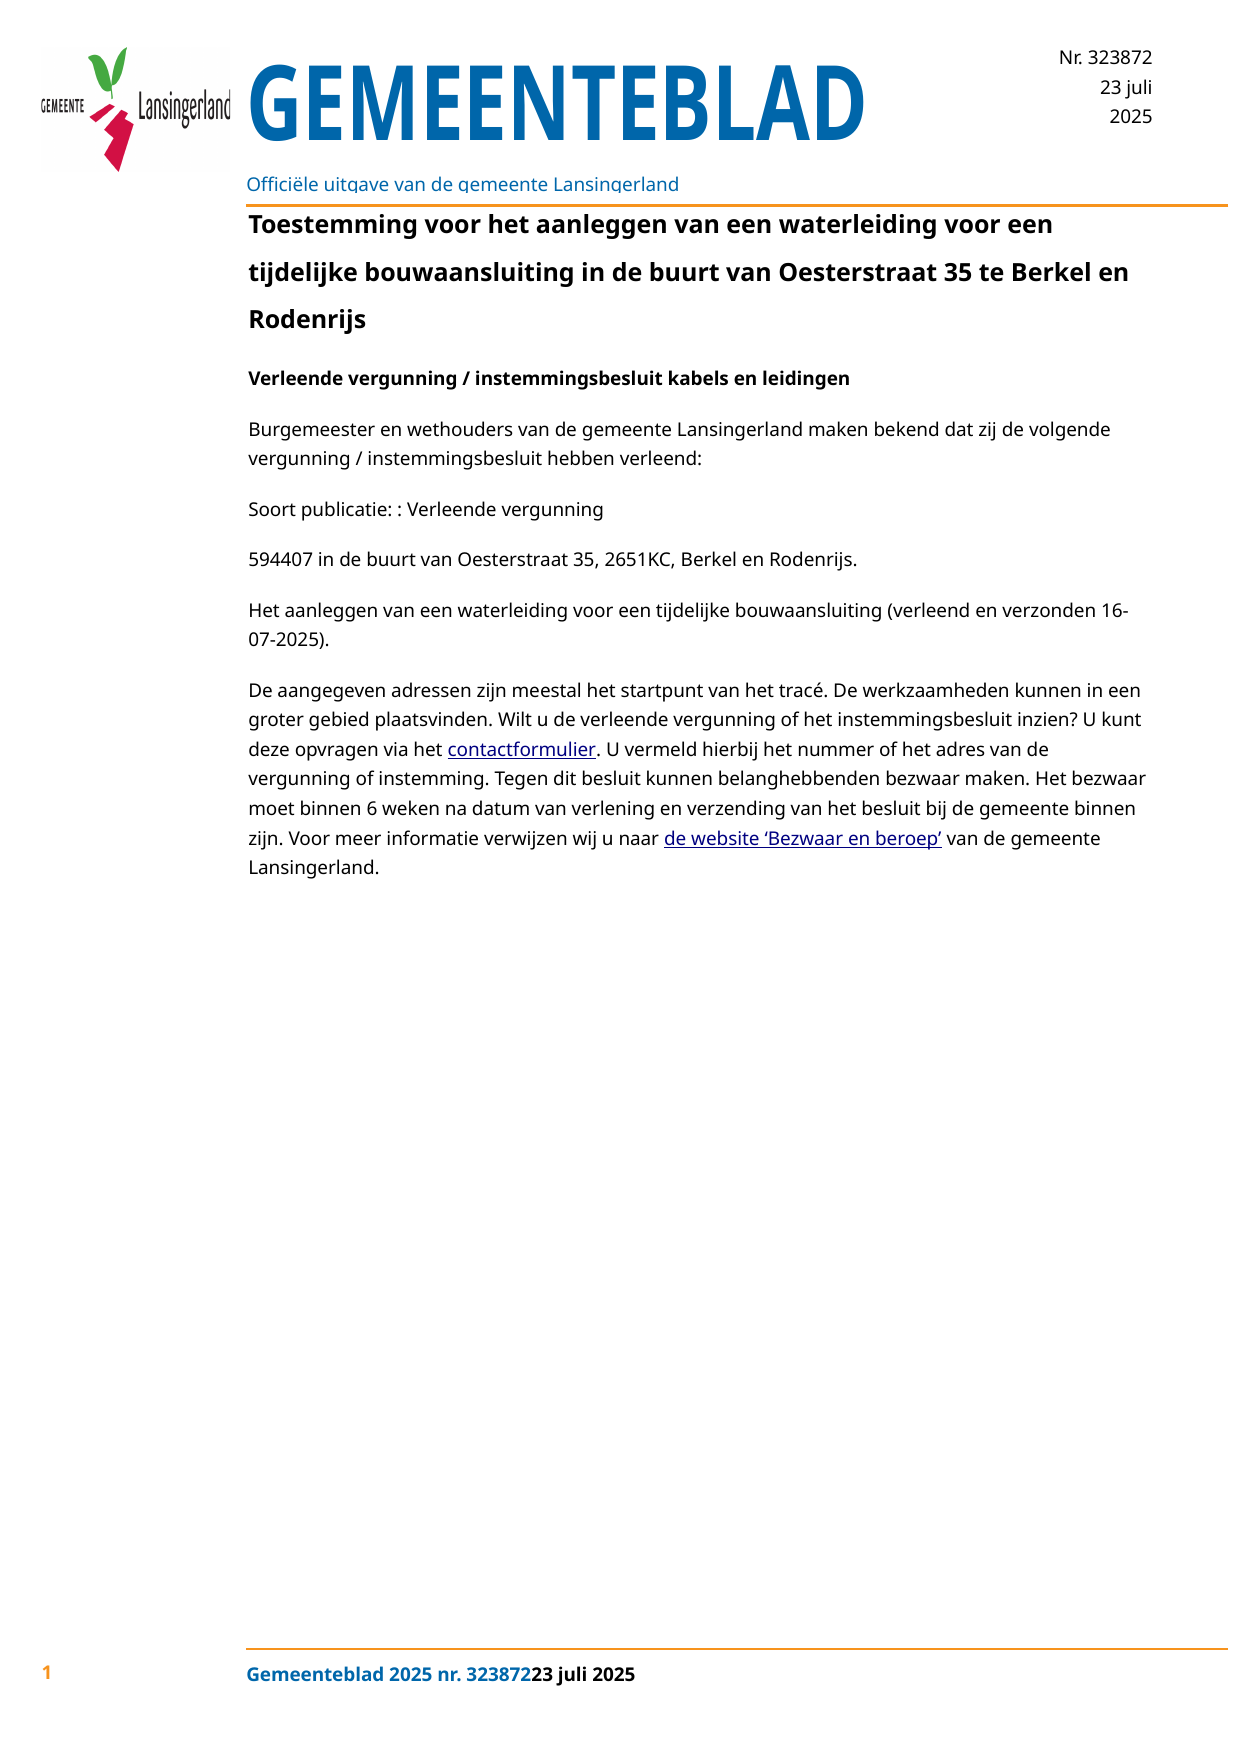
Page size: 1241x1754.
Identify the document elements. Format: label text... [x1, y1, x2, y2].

text 594407 in de buurt van Oesterstraat 35, 2651KC, Berkel en Rodenrijs. [248, 546, 1152, 572]
text Het aanleggen van een waterleiding voor een tijdelijke bouwaansluiting (verleend en verzonden 16-07-2025). [248, 597, 1152, 652]
text Verleende vergunning / instemmingsbesluit kabels en leidingen [248, 366, 1152, 391]
text Soort publicatie: : Verleende vergunning [248, 496, 1152, 522]
picture [41, 47, 231, 172]
text De aangegeven adressen zijn meestal het startpunt van het tracé. De werkzaamheden kunnen in een groter gebied plaatsvinden. Wilt u de verleende vergunning of het instemmingsbesluit inzien? U kunt deze opvragen via het contactformulier. U vermeld hierbij het nummer of het adres van de vergunning of instemming. Tegen dit besluit kunnen belanghebbenden bezwaar maken. Het bezwaar moet binnen 6 weken na datum van verlening en verzending van het besluit bij de gemeente binnen zijn. Voor meer informatie verwijzen wij u naar de website ‘Bezwaar en beroep’ van de gemeente Lansingerland. [248, 677, 1152, 880]
text Burgemeester en wethouders van de gemeente Lansingerland maken bekend dat zij de volgende vergunning / instemmingsbesluit hebben verleend: [248, 416, 1152, 471]
text Toestemming voor het aanleggen van een waterleiding voor een tijdelijke bouwaansluiting in de buurt van Oesterstraat 35 te Berkel en Rodenrijs [248, 207, 1152, 336]
